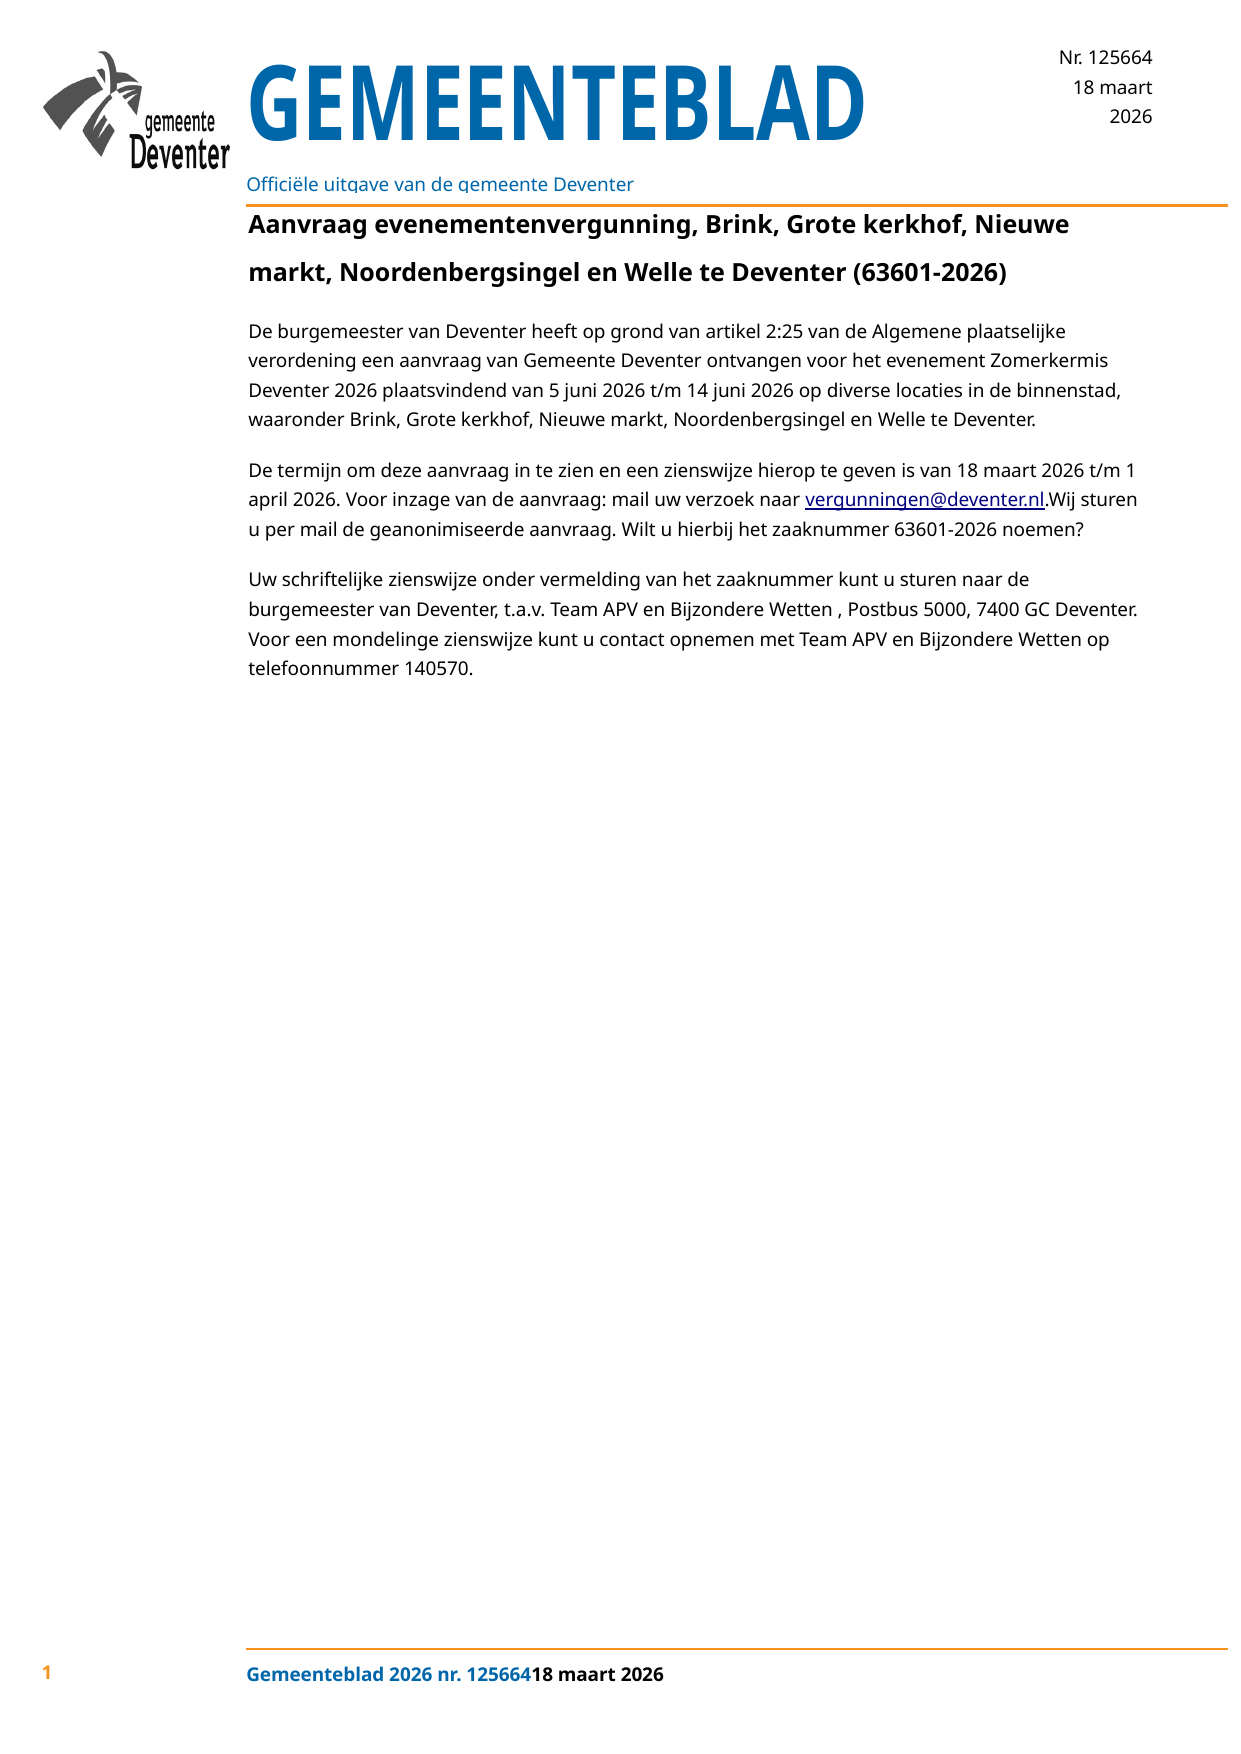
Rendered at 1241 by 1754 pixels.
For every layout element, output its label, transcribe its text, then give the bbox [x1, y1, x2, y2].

picture [41, 47, 231, 172]
text Uw schriftelijke zienswijze onder vermelding van het zaaknummer kunt u sturen naar de burgemeester van Deventer, t.a.v. Team APV en Bijzondere Wetten , Postbus 5000, 7400 GC Deventer. Voor een mondelinge zienswijze kunt u contact opnemen met Team APV en Bijzondere Wetten op telefoonnummer 140570. [248, 567, 1152, 681]
text Aanvraag evenementenvergunning, Brink, Grote kerkhof, Nieuwe markt, Noordenbergsingel en Welle te Deventer (63601-2026) [248, 207, 1152, 288]
text De burgemeester van Deventer heeft op grond van artikel 2:25 van de Algemene plaatselijke verordening een aanvraag van Gemeente Deventer ontvangen voor het evenement Zomerkermis Deventer 2026 plaatsvindend van 5 juni 2026 t/m 14 juni 2026 op diverse locaties in de binnenstad, waaronder Brink, Grote kerkhof, Nieuwe markt, Noordenbergsingel en Welle te Deventer. [248, 318, 1152, 432]
text De termijn om deze aanvraag in te zien en een zienswijze hierop te geven is van 18 maart 2026 t/m 1 april 2026. Voor inzage van de aanvraag: mail uw verzoek naar vergunningen@deventer.nl.Wij sturen u per mail de geanonimiseerde aanvraag. Wilt u hierbij het zaaknummer 63601-2026 noemen? [248, 457, 1152, 542]
